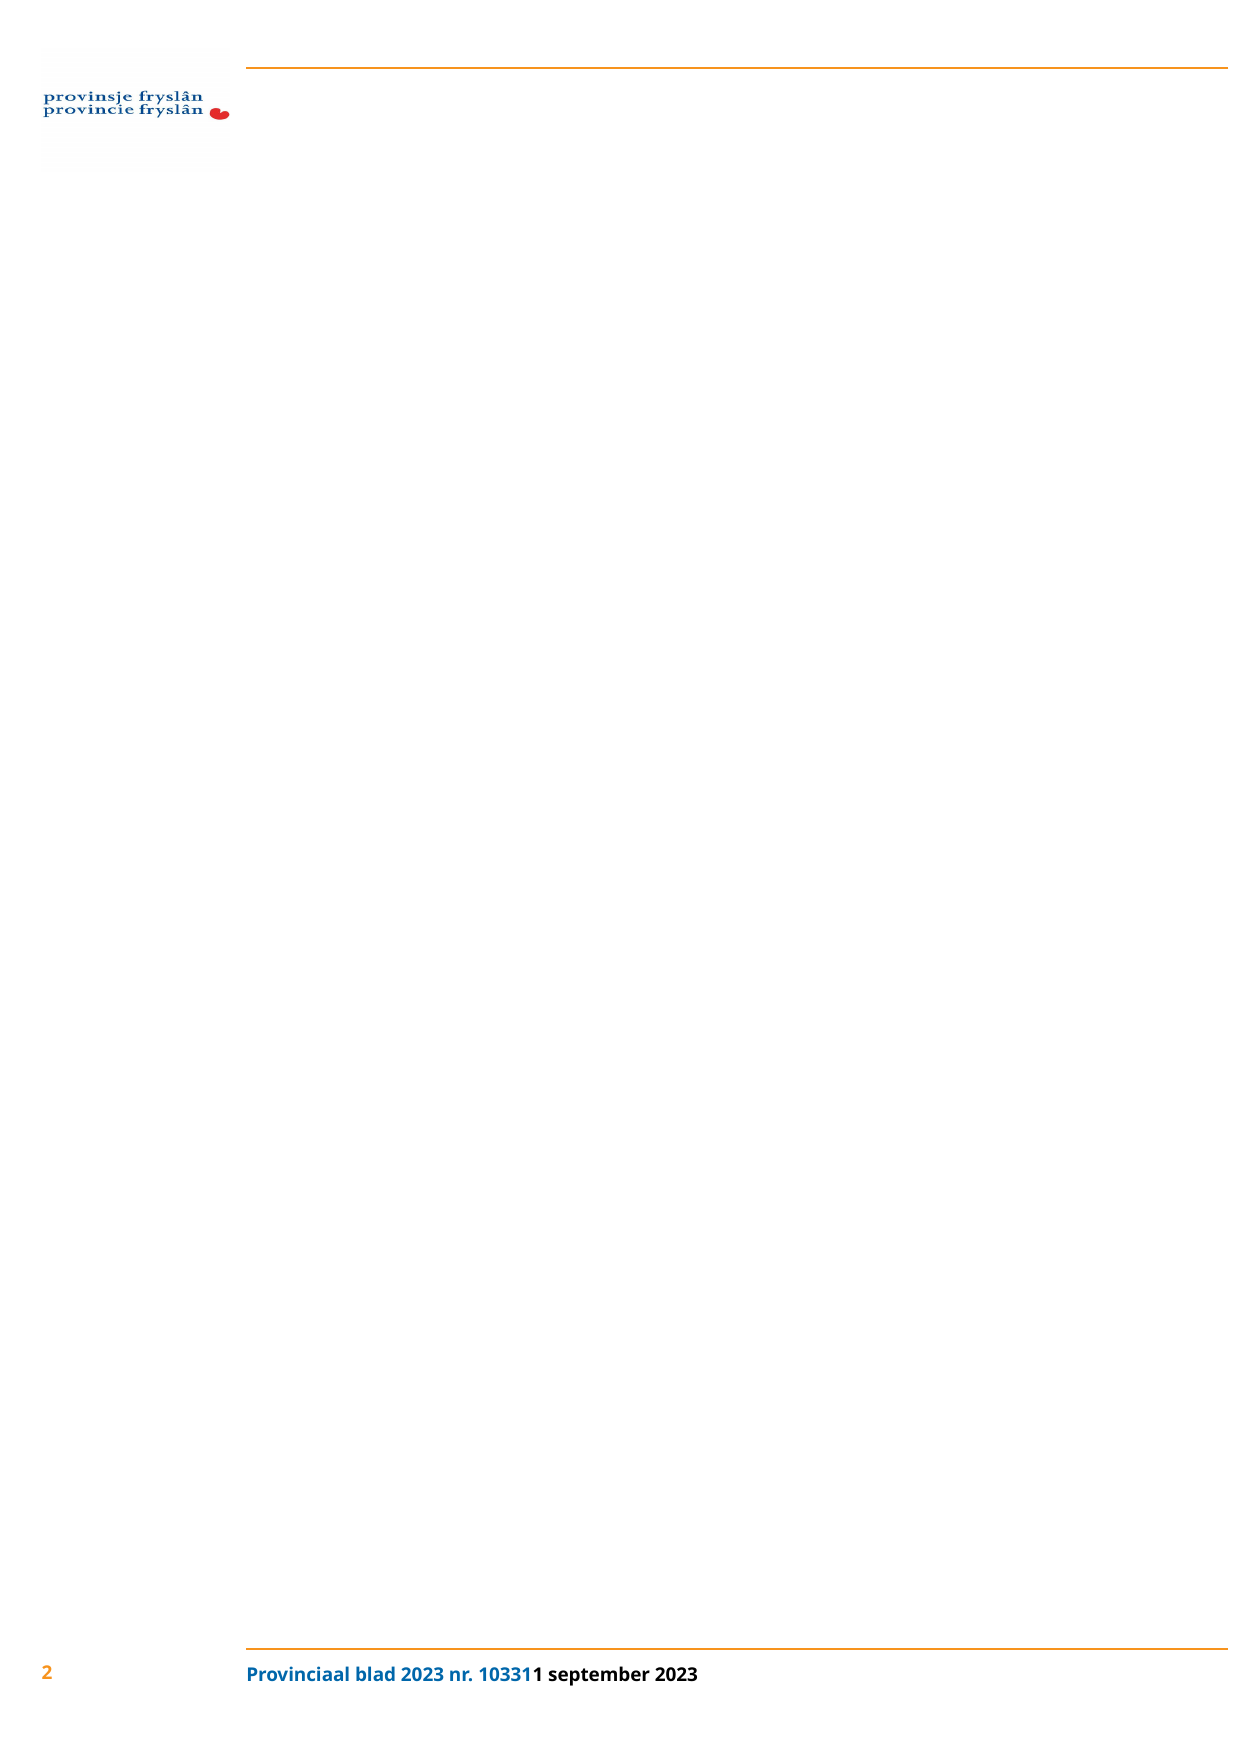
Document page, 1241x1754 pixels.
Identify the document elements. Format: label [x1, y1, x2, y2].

picture [41, 47, 231, 172]
